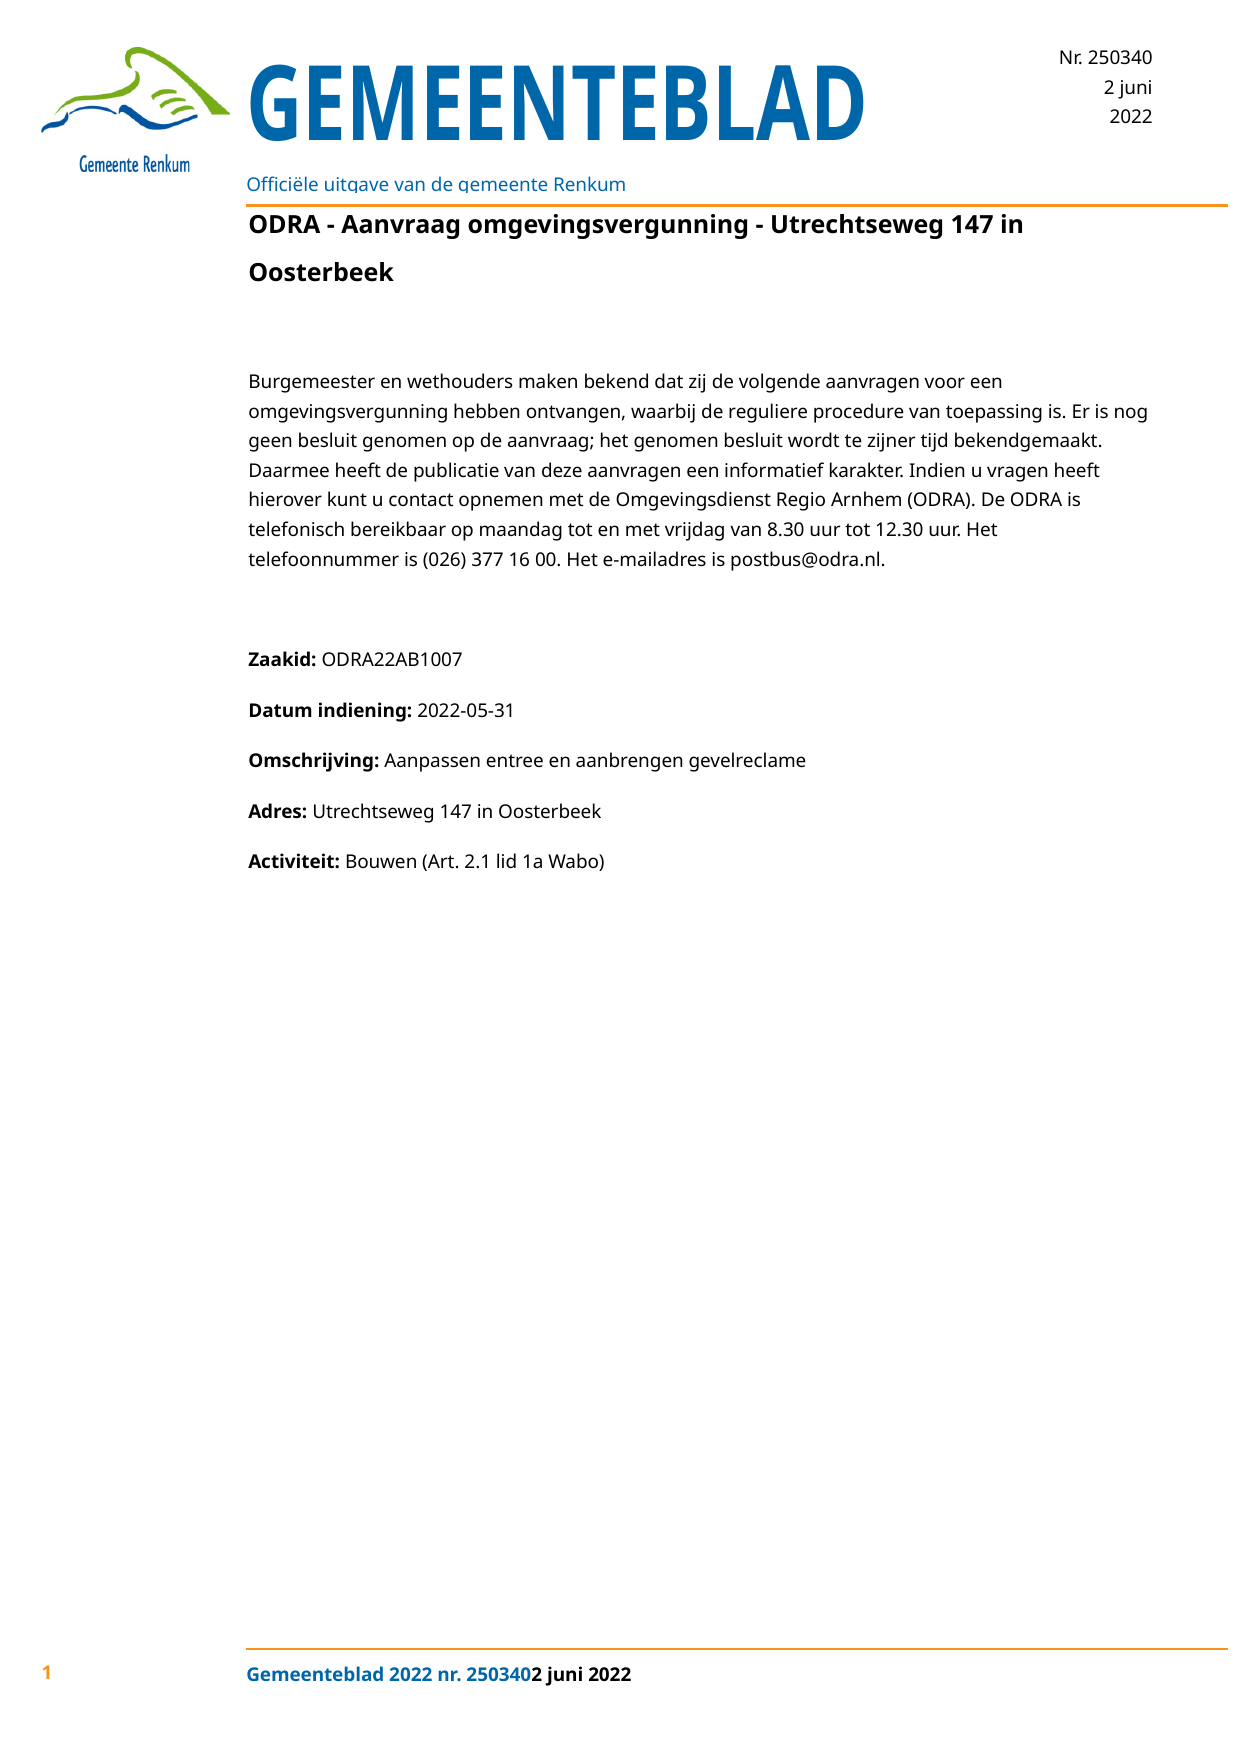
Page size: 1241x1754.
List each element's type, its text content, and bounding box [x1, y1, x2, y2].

text Activiteit: Bouwen (Art. 2.1 lid 1a Wabo) [248, 848, 1152, 874]
text Omschrijving: Aanpassen entree en aanbrengen gevelreclame [248, 747, 1152, 773]
text Datum indiening: 2022-05-31 [248, 697, 1152, 723]
text Zaakid: ODRA22AB1007 [248, 647, 1152, 672]
picture [41, 47, 231, 172]
text ODRA - Aanvraag omgevingsvergunning - Utrechtseweg 147 in Oosterbeek [248, 207, 1152, 288]
text Burgemeester en wethouders maken bekend dat zij de volgende aanvragen voor een omgevingsvergunning hebben ontvangen, waarbij de reguliere procedure van toepassing is. Er is nog geen besluit genomen op de aanvraag; het genomen besluit wordt te zijner tijd bekendgemaakt. Daarmee heeft de publicatie van deze aanvragen een informatief karakter. Indien u vragen heeft hierover kunt u contact opnemen met de Omgevingsdienst Regio Arnhem (ODRA). De ODRA is telefonisch bereikbaar op maandag tot en met vrijdag van 8.30 uur tot 12.30 uur. Het telefoonnummer is (026) 377 16 00. Het e-mailadres is postbus@odra.nl. [248, 368, 1152, 572]
text Adres: Utrechtseweg 147 in Oosterbeek [248, 798, 1152, 824]
